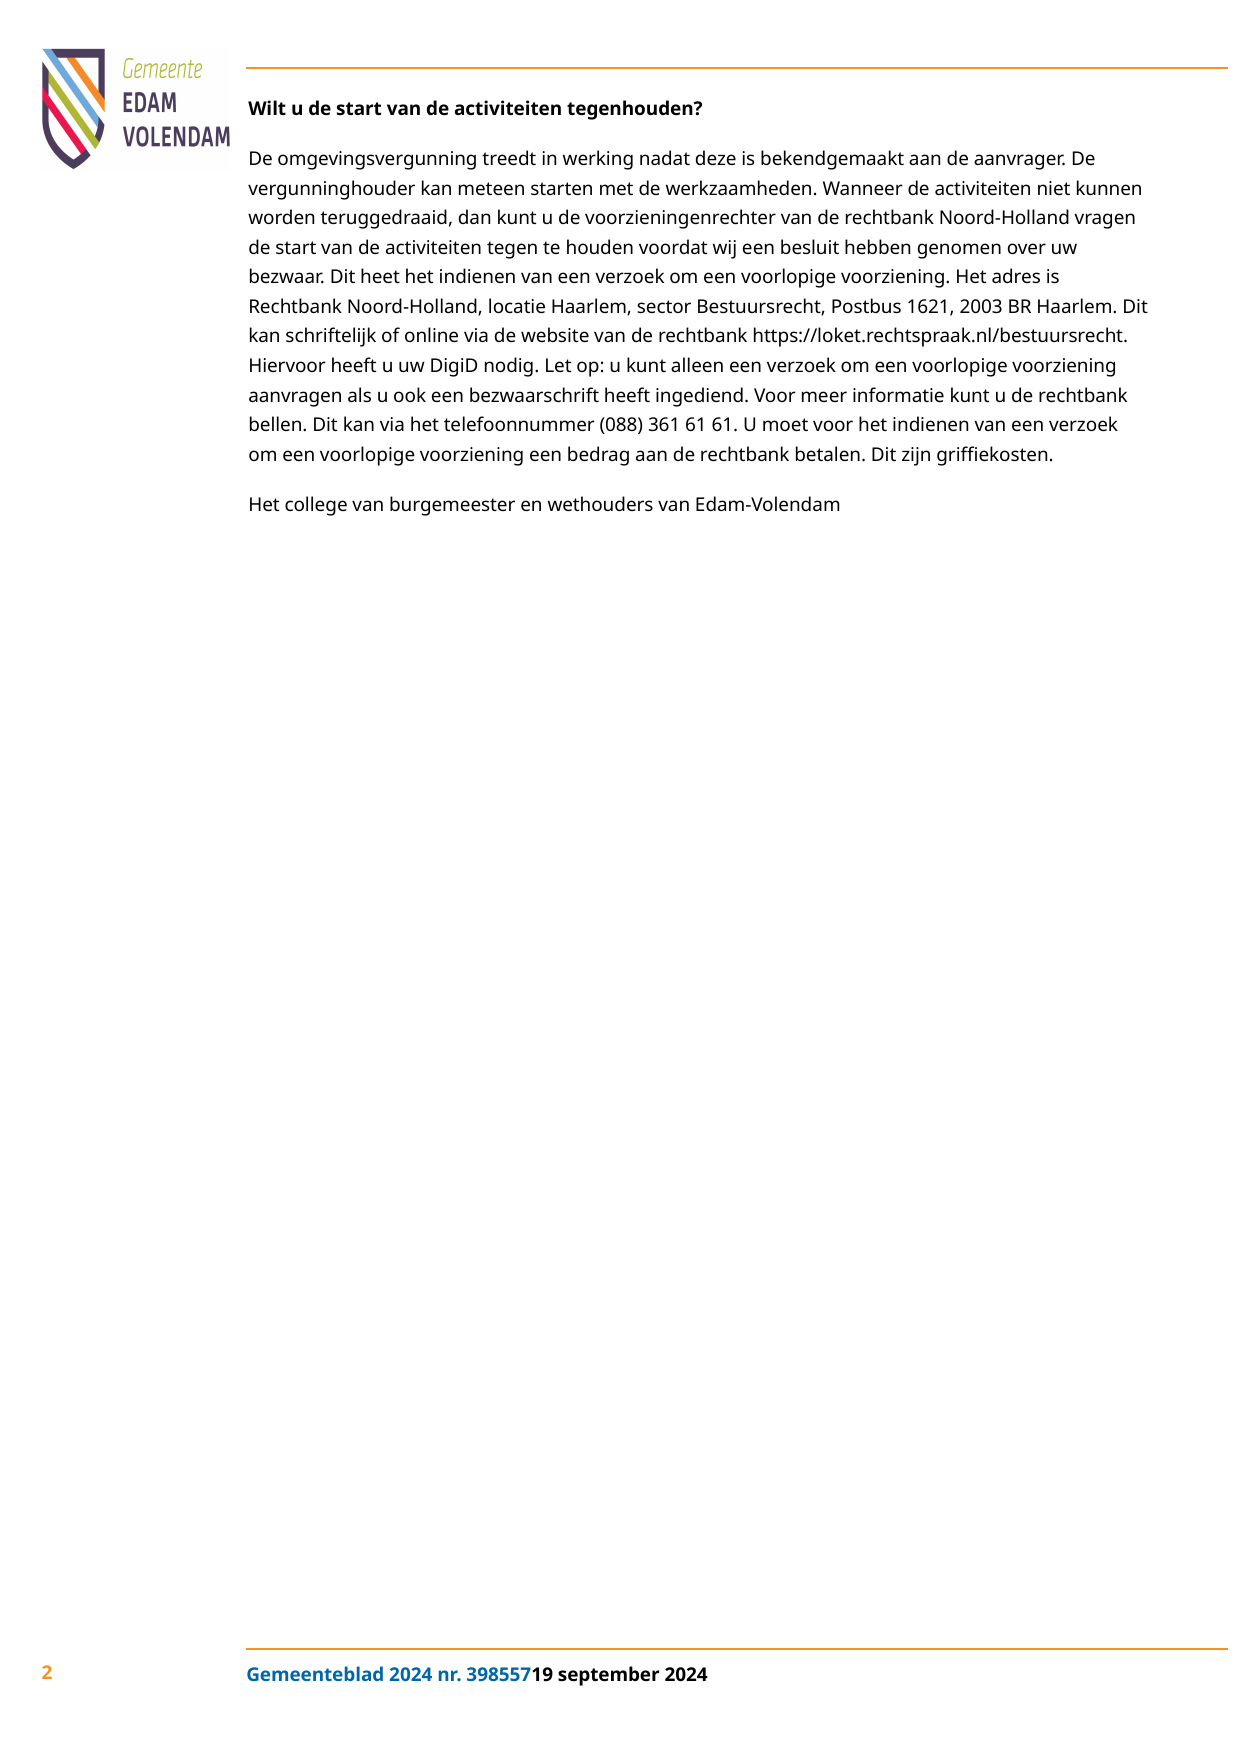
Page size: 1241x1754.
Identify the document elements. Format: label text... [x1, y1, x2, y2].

text Wilt u de start van de activiteiten tegenhouden? [248, 95, 1152, 121]
text Het college van burgemeester en wethouders van Edam-Volendam [248, 491, 1152, 517]
picture [41, 47, 231, 172]
text De omgevingsvergunning treedt in werking nadat deze is bekendgemaakt aan de aanvrager. De vergunninghouder kan meteen starten met de werkzaamheden. Wanneer de activiteiten niet kunnen worden teruggedraaid, dan kunt u de voorzieningenrechter van de rechtbank Noord-Holland vragen de start van de activiteiten tegen te houden voordat wij een besluit hebben genomen over uw bezwaar. Dit heet het indienen van een verzoek om een voorlopige voorziening. Het adres is Rechtbank Noord-Holland, locatie Haarlem, sector Bestuursrecht, Postbus 1621, 2003 BR Haarlem. Dit kan schriftelijk of online via de website van de rechtbank https://loket.rechtspraak.nl/bestuursrecht. Hiervoor heeft u uw DigiD nodig. Let op: u kunt alleen een verzoek om een voorlopige voorziening aanvragen als u ook een bezwaarschrift heeft ingediend. Voor meer informatie kunt u de rechtbank bellen. Dit kan via het telefoonnummer (088) 361 61 61. U moet voor het indienen van een verzoek om een voorlopige voorziening een bedrag aan de rechtbank betalen. Dit zijn griffiekosten. [248, 145, 1152, 467]
